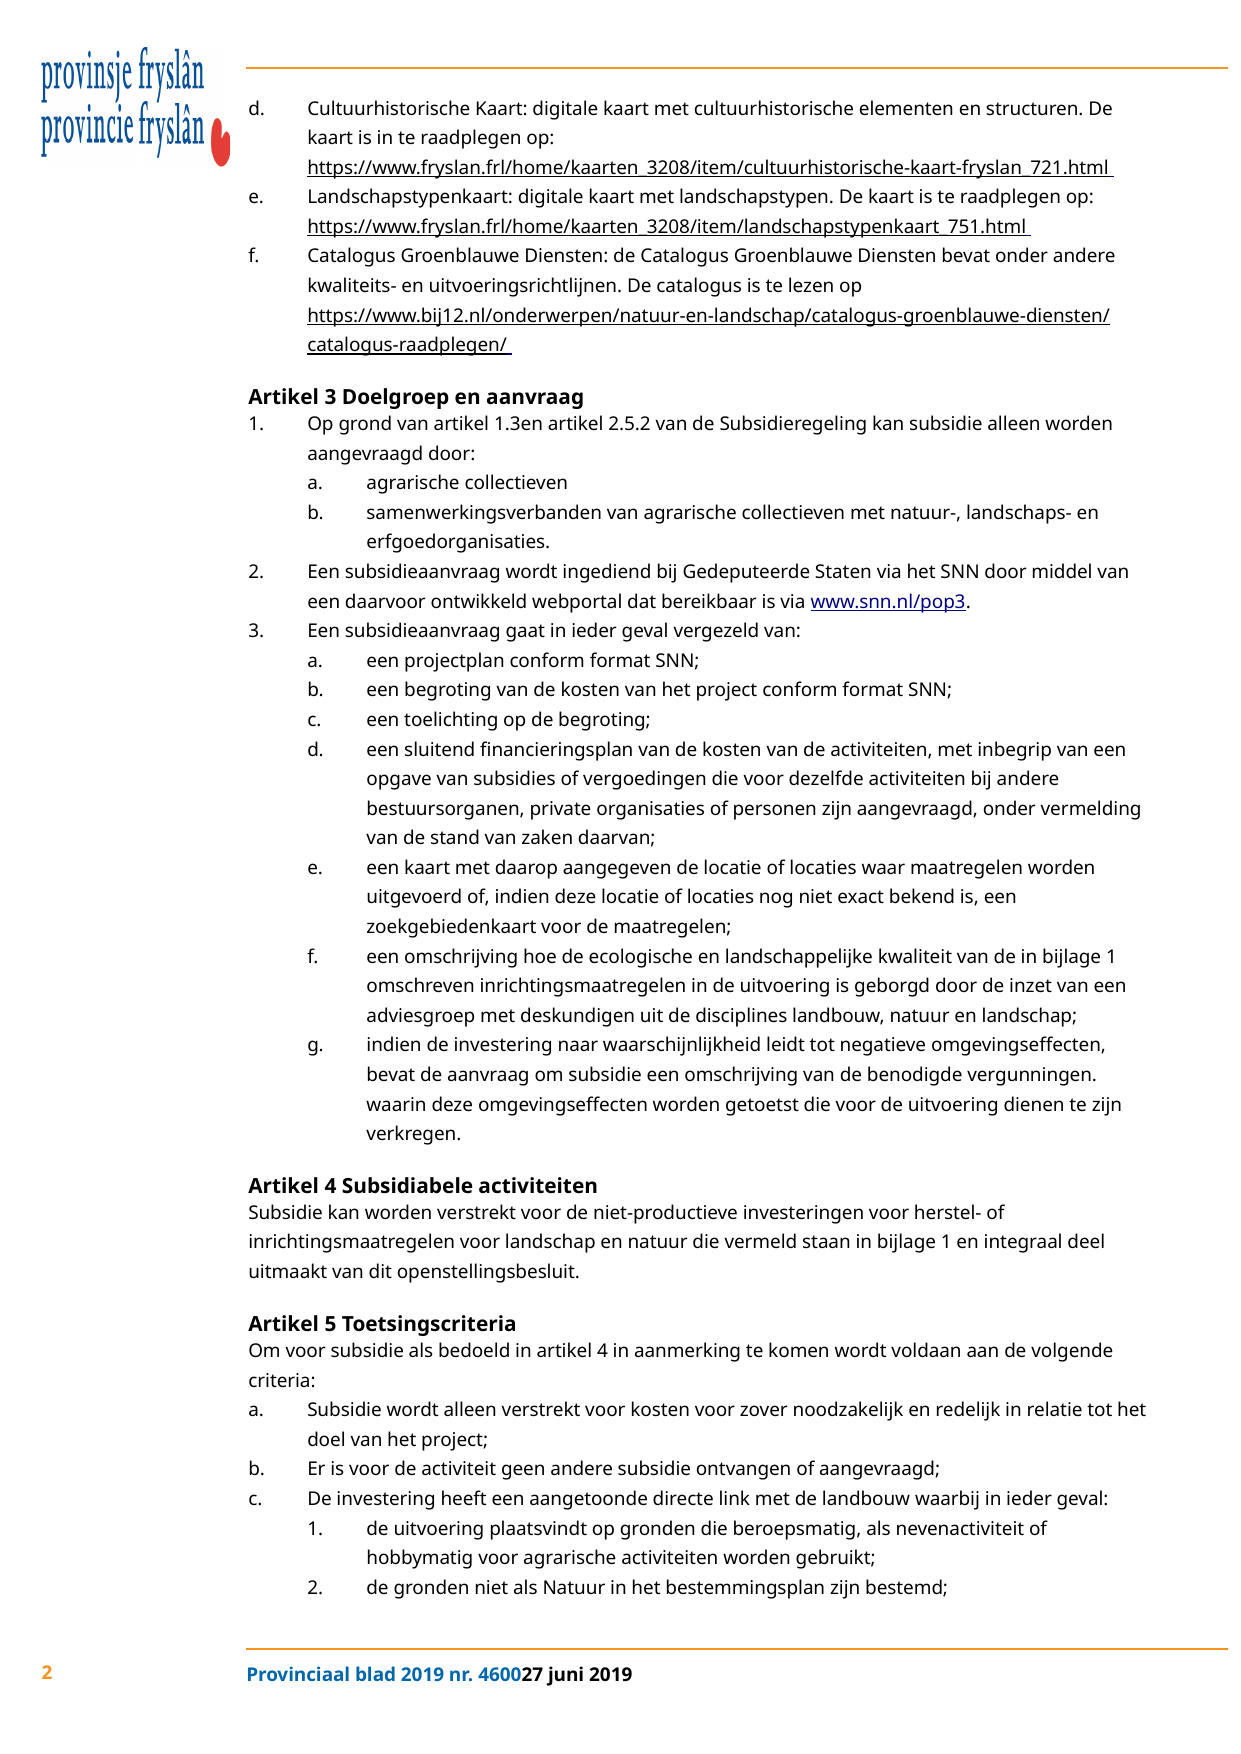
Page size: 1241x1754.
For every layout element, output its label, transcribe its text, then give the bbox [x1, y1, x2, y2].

text Artikel 3 Doelgroep en aanvraag [248, 382, 1152, 410]
list indien de investering naar waarschijnlijkheid leidt tot negatieve omgevingseffecten, bevat de aanvraag om subsidie een omschrijving van de benodigde vergunningen. waarin deze omgevingseffecten worden getoetst die voor de uitvoering dienen te zijn verkregen. [307, 1032, 1152, 1146]
list een sluitend financieringsplan van de kosten van de activiteiten, met inbegrip van een opgave van subsidies of vergoedingen die voor dezelfde activiteiten bij andere bestuursorganen, private organisaties of personen zijn aangevraagd, onder vermelding van de stand van zaken daarvan; [307, 736, 1152, 850]
list een toelichting op de begroting; [307, 706, 1152, 732]
picture [41, 47, 231, 172]
list Een subsidieaanvraag wordt ingediend bij Gedeputeerde Staten via het SNN door middel van een daarvoor ontwikkeld webportal dat bereikbaar is via www.snn.nl/pop3. [248, 558, 1152, 613]
list Catalogus Groenblauwe Diensten: de Catalogus Groenblauwe Diensten bevat onder andere kwaliteits- en uitvoeringsrichtlijnen. De catalogus is te lezen op [248, 243, 1152, 298]
list https://www.fryslan.frl/home/kaarten_3208/item/landschapstypenkaart_751.html [248, 213, 1152, 239]
list een begroting van de kosten van het project conform format SNN; [307, 677, 1152, 702]
text Artikel 4 Subsidiabele activiteiten [248, 1171, 1152, 1199]
list samenwerkingsverbanden van agrarische collectieven met natuur-, landschaps- en erfgoedorganisaties. [307, 499, 1152, 554]
list De investering heeft een aangetoonde directe link met de landbouw waarbij in ieder geval: [248, 1485, 1152, 1511]
list Een subsidieaanvraag gaat in ieder geval vergezeld van: [248, 617, 1152, 643]
list de gronden niet als Natuur in het bestemmingsplan zijn bestemd; [307, 1574, 1152, 1599]
list agrarische collectieven [307, 469, 1152, 495]
list Cultuurhistorische Kaart: digitale kaart met cultuurhistorische elementen en structuren. De kaart is in te raadplegen op: [248, 95, 1152, 150]
list Landschapstypenkaart: digitale kaart met landschapstypen. De kaart is te raadplegen op: [248, 183, 1152, 209]
list een omschrijving hoe de ecologische en landschappelijke kwaliteit van de in bijlage 1 omschreven inrichtingsmaatregelen in de uitvoering is geborgd door de inzet van een adviesgroep met deskundigen uit de disciplines landbouw, natuur en landschap; [307, 943, 1152, 1028]
list https://www.fryslan.frl/home/kaarten_3208/item/cultuurhistorische-kaart-fryslan_721.html [248, 154, 1152, 180]
text Artikel 5 Toetsingscriteria [248, 1309, 1152, 1337]
list Er is voor de activiteit geen andere subsidie ontvangen of aangevraagd; [248, 1456, 1152, 1481]
list een kaart met daarop aangegeven de locatie of locaties waar maatregelen worden uitgevoerd of, indien deze locatie of locaties nog niet exact bekend is, een zoekgebiedenkaart voor de maatregelen; [307, 854, 1152, 939]
list een projectplan conform format SNN; [307, 647, 1152, 673]
list de uitvoering plaatsvindt op gronden die beroepsmatig, als nevenactiviteit of hobbymatig voor agrarische activiteiten worden gebruikt; [307, 1515, 1152, 1570]
text Om voor subsidie als bedoeld in artikel 4 in aanmerking te komen wordt voldaan aan de volgende criteria: [248, 1337, 1152, 1392]
text Subsidie kan worden verstrekt voor de niet-productieve investeringen voor herstel- of inrichtingsmaatregelen voor landschap en natuur die vermeld staan in bijlage 1 en integraal deel uitmaakt van dit openstellingsbesluit. [248, 1199, 1152, 1284]
list https://www.bij12.nl/onderwerpen/natuur-en-landschap/catalogus-groenblauwe-diensten/catalogus-raadplegen/ [248, 302, 1152, 357]
list Op grond van artikel 1.3en artikel 2.5.2 van de Subsidieregeling kan subsidie alleen worden aangevraagd door: [248, 410, 1152, 466]
list Subsidie wordt alleen verstrekt voor kosten voor zover noodzakelijk en redelijk in relatie tot het doel van het project; [248, 1396, 1152, 1452]
